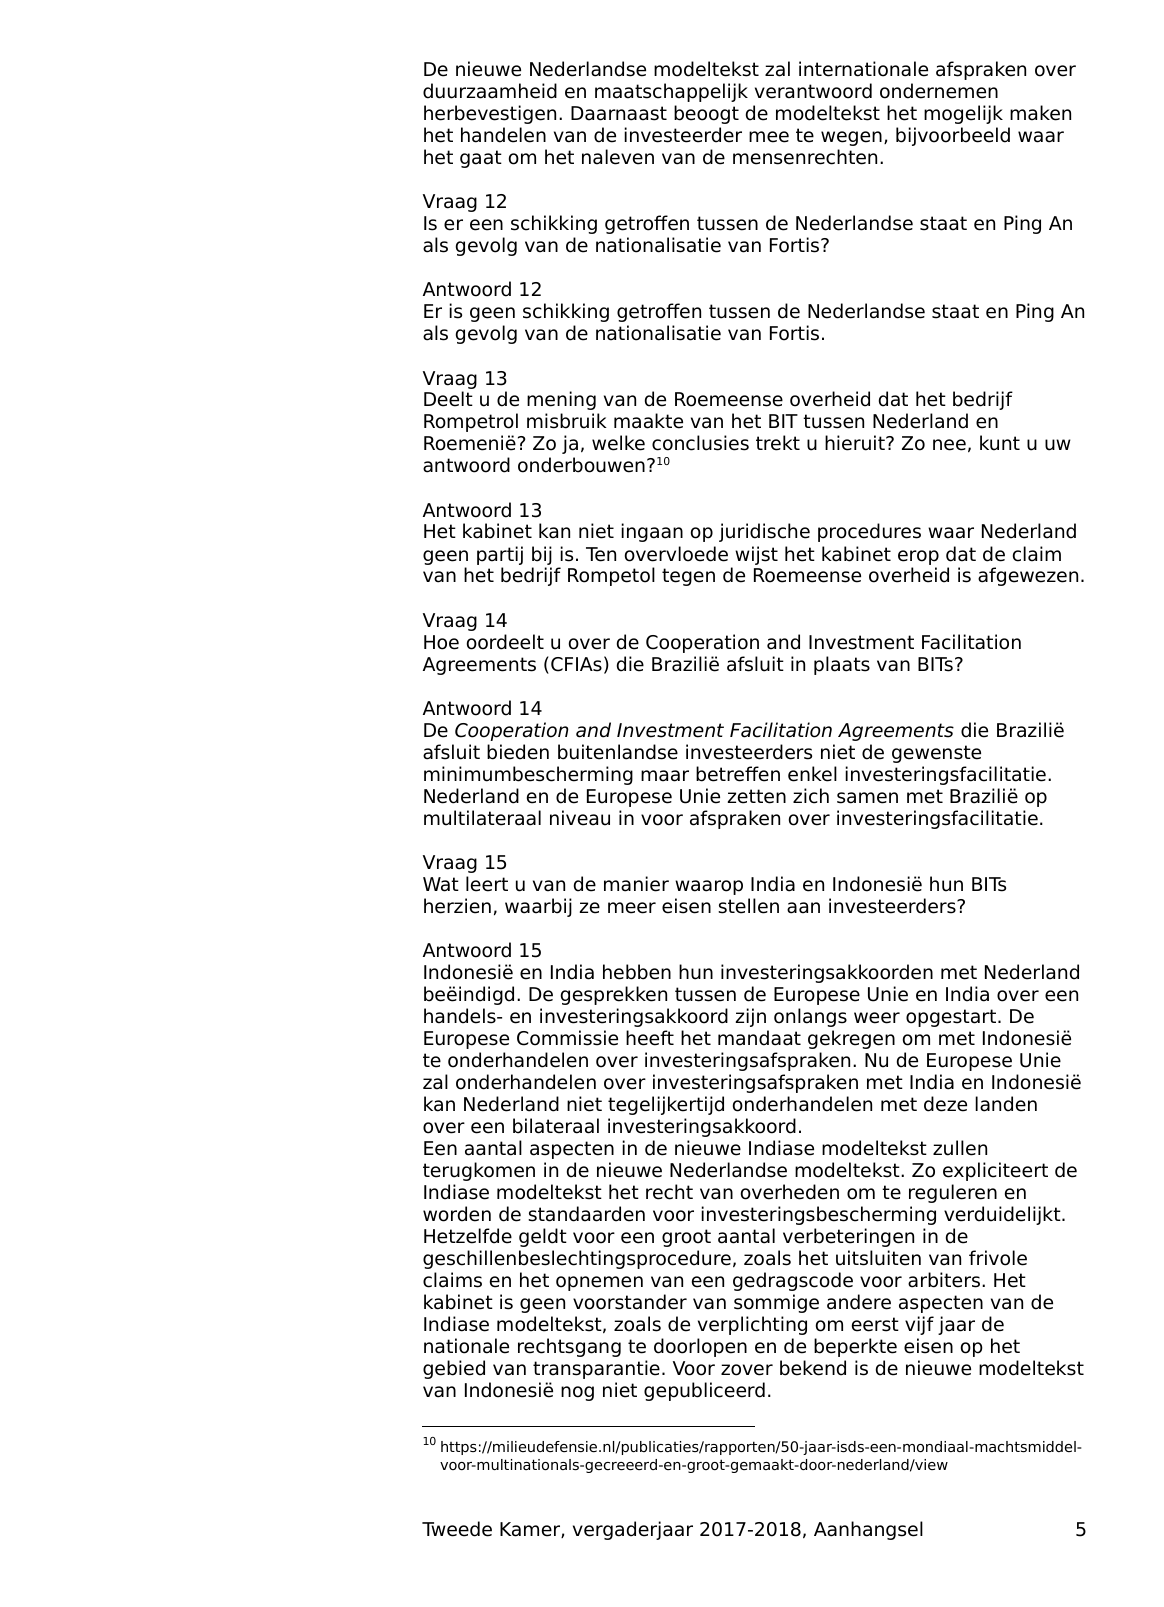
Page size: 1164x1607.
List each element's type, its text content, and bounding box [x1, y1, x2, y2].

text Antwoord 12 [422, 279, 1087, 301]
text Vraag 14 [422, 609, 1087, 632]
text Er is geen schikking getroffen tussen de Nederlandse staat en Ping An als gevolg van de nationalisatie van Fortis. [422, 301, 1087, 345]
text Vraag 12 [422, 191, 1087, 213]
text Antwoord 13 [422, 499, 1087, 521]
text De nieuwe Nederlandse modeltekst zal internationale afspraken over duurzaamheid en maatschappelijk verantwoord ondernemen herbevestigen. Daarnaast beoogt de modeltekst het mogelijk maken het handelen van de investeerder mee te wegen, bijvoorbeeld waar het gaat om het naleven van de mensenrechten. [422, 59, 1087, 169]
text Een aantal aspecten in de nieuwe Indiase modeltekst zullen terugkomen in de nieuwe Nederlandse modeltekst. Zo expliciteert de Indiase modeltekst het recht van overheden om te reguleren en worden de standaarden voor investeringsbescherming verduidelijkt. Hetzelfde geldt voor een groot aantal verbeteringen in de geschillenbeslechtingsprocedure, zoals het uitsluiten van frivole claims en het opnemen van een gedragscode voor arbiters. Het kabinet is geen voorstander van sommige andere aspecten van de Indiase modeltekst, zoals de verplichting om eerst vijf jaar de nationale rechtsgang te doorlopen en de beperkte eisen op het gebied van transparantie. Voor zover bekend is de nieuwe modeltekst van Indonesië nog niet gepubliceerd. [422, 1138, 1087, 1401]
text Wat leert u van de manier waarop India en Indonesië hun BITs herzien, waarbij ze meer eisen stellen aan investeerders? [422, 874, 1087, 918]
text Vraag 15 [422, 852, 1087, 874]
text Indonesië en India hebben hun investeringsakkoorden met Nederland beëindigd. De gesprekken tussen de Europese Unie en India over een handels- en investeringsakkoord zijn onlangs weer opgestart. De Europese Commissie heeft het mandaat gekregen om met Indonesië te onderhandelen over investeringsafspraken. Nu de Europese Unie zal onderhandelen over investeringsafspraken met India en Indonesië kan Nederland niet tegelijkertijd onderhandelen met deze landen over een bilateraal investeringsakkoord. [422, 962, 1087, 1138]
text Hoe oordeelt u over de Cooperation and Investment Facilitation Agreements (CFIAs) die Brazilië afsluit in plaats van BITs? [422, 632, 1087, 676]
text Het kabinet kan niet ingaan op juridische procedures waar Nederland geen partij bij is. Ten overvloede wijst het kabinet erop dat de claim van het bedrijf Rompetol tegen de Roemeense overheid is afgewezen. [422, 521, 1087, 587]
text Is er een schikking getroffen tussen de Nederlandse staat en Ping An als gevolg van de nationalisatie van Fortis? [422, 213, 1087, 257]
text Vraag 13 [422, 367, 1087, 389]
text Deelt u de mening van de Roemeense overheid dat het bedrijf Rompetrol misbruik maakte van het BIT tussen Nederland en Roemenië? Zo ja, welke conclusies trekt u hieruit? Zo nee, kunt u uw antwoord onderbouwen? [422, 389, 1087, 477]
text Antwoord 15 [422, 940, 1087, 962]
text De Cooperation and Investment Facilitation Agreements die Brazilië afsluit bieden buitenlandse investeerders niet de gewenste minimumbescherming maar betreffen enkel investeringsfacilitatie. Nederland en de Europese Unie zetten zich samen met Brazilië op multilateraal niveau in voor afspraken over investeringsfacilitatie. [422, 720, 1087, 829]
text https://milieudefensie.nl/publicaties/rapporten/50-jaar-isds-een-mondiaal-machtsmiddel-voor-multinationals-gecreeerd-en-groot-gemaakt-door-nederland/view [422, 1435, 1087, 1474]
text Antwoord 14 [422, 698, 1087, 720]
